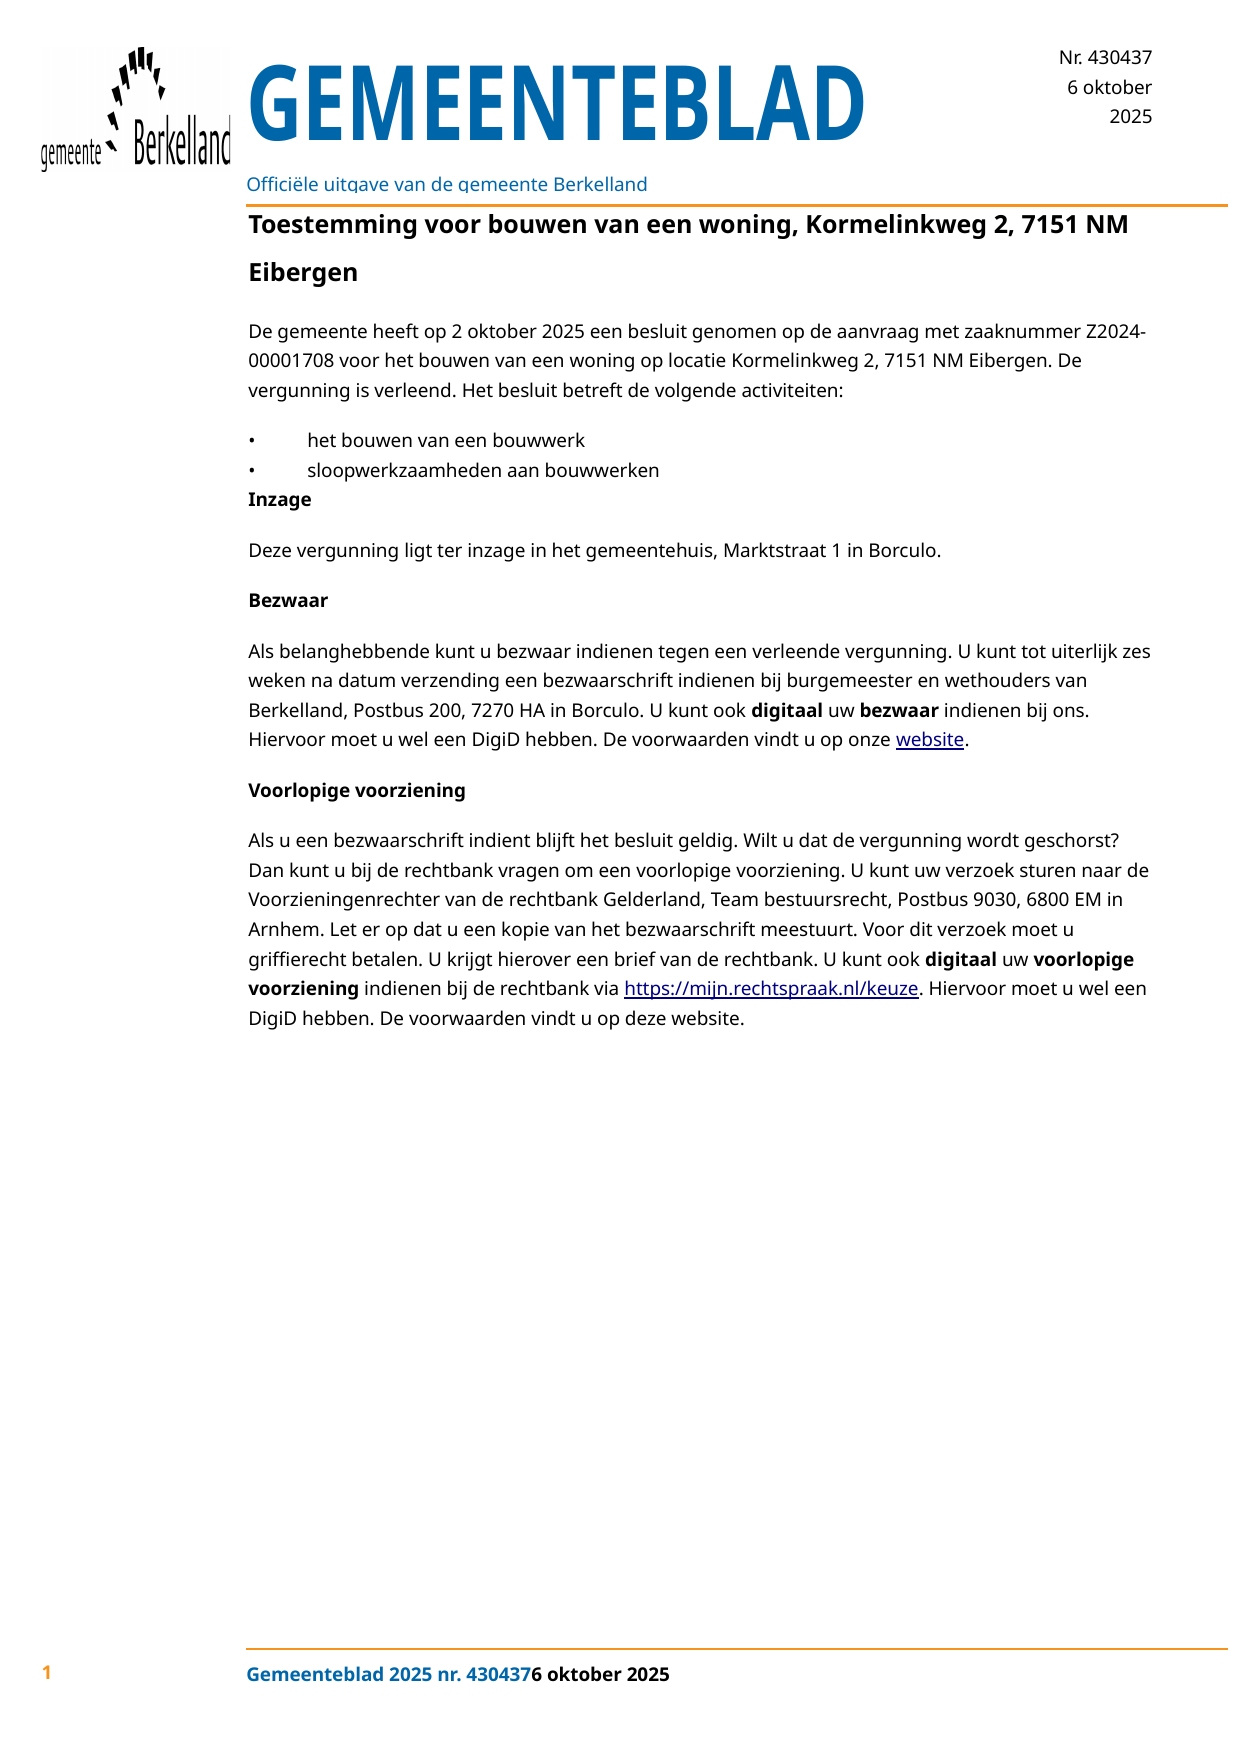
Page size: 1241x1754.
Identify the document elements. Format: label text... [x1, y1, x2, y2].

list het bouwen van een bouwwerk [248, 427, 1152, 453]
text Inzage [248, 487, 1152, 512]
text Toestemming voor bouwen van een woning, Kormelinkweg 2, 7151 NM Eibergen [248, 207, 1152, 288]
text Als u een bezwaarschrift indient blijft het besluit geldig. Wilt u dat de vergunning wordt geschorst? Dan kunt u bij de rechtbank vragen om een voorlopige voorziening. U kunt uw verzoek sturen naar de Voorzieningenrechter van de rechtbank Gelderland, Team bestuursrecht, Postbus 9030, 6800 EM in Arnhem. Let er op dat u een kopie van het bezwaarschrift meestuurt. Voor dit verzoek moet u griffierecht betalen. U krijgt hierover een brief van de rechtbank. U kunt ook digitaal uw voorlopige voorziening indienen bij de rechtbank via https://mijn.rechtspraak.nl/keuze. Hiervoor moet u wel een DigiD hebben. De voorwaarden vindt u op deze website. [248, 827, 1152, 1031]
text Als belanghebbende kunt u bezwaar indienen tegen een verleende vergunning. U kunt tot uiterlijk zes weken na datum verzending een bezwaarschrift indienen bij burgemeester en wethouders van Berkelland, Postbus 200, 7270 HA in Borculo. U kunt ook digitaal uw bezwaar indienen bij ons. Hiervoor moet u wel een DigiD hebben. De voorwaarden vindt u op onze website. [248, 638, 1152, 752]
picture [41, 47, 231, 172]
list sloopwerkzaamheden aan bouwwerken [248, 457, 1152, 483]
text Voorlopige voorziening [248, 777, 1152, 803]
text Deze vergunning ligt ter inzage in het gemeentehuis, Marktstraat 1 in Borculo. [248, 537, 1152, 563]
text Bezwaar [248, 587, 1152, 613]
text De gemeente heeft op 2 oktober 2025 een besluit genomen op de aanvraag met zaaknummer Z2024-00001708 voor het bouwen van een woning op locatie Kormelinkweg 2, 7151 NM Eibergen. De vergunning is verleend. Het besluit betreft de volgende activiteiten: [248, 318, 1152, 403]
